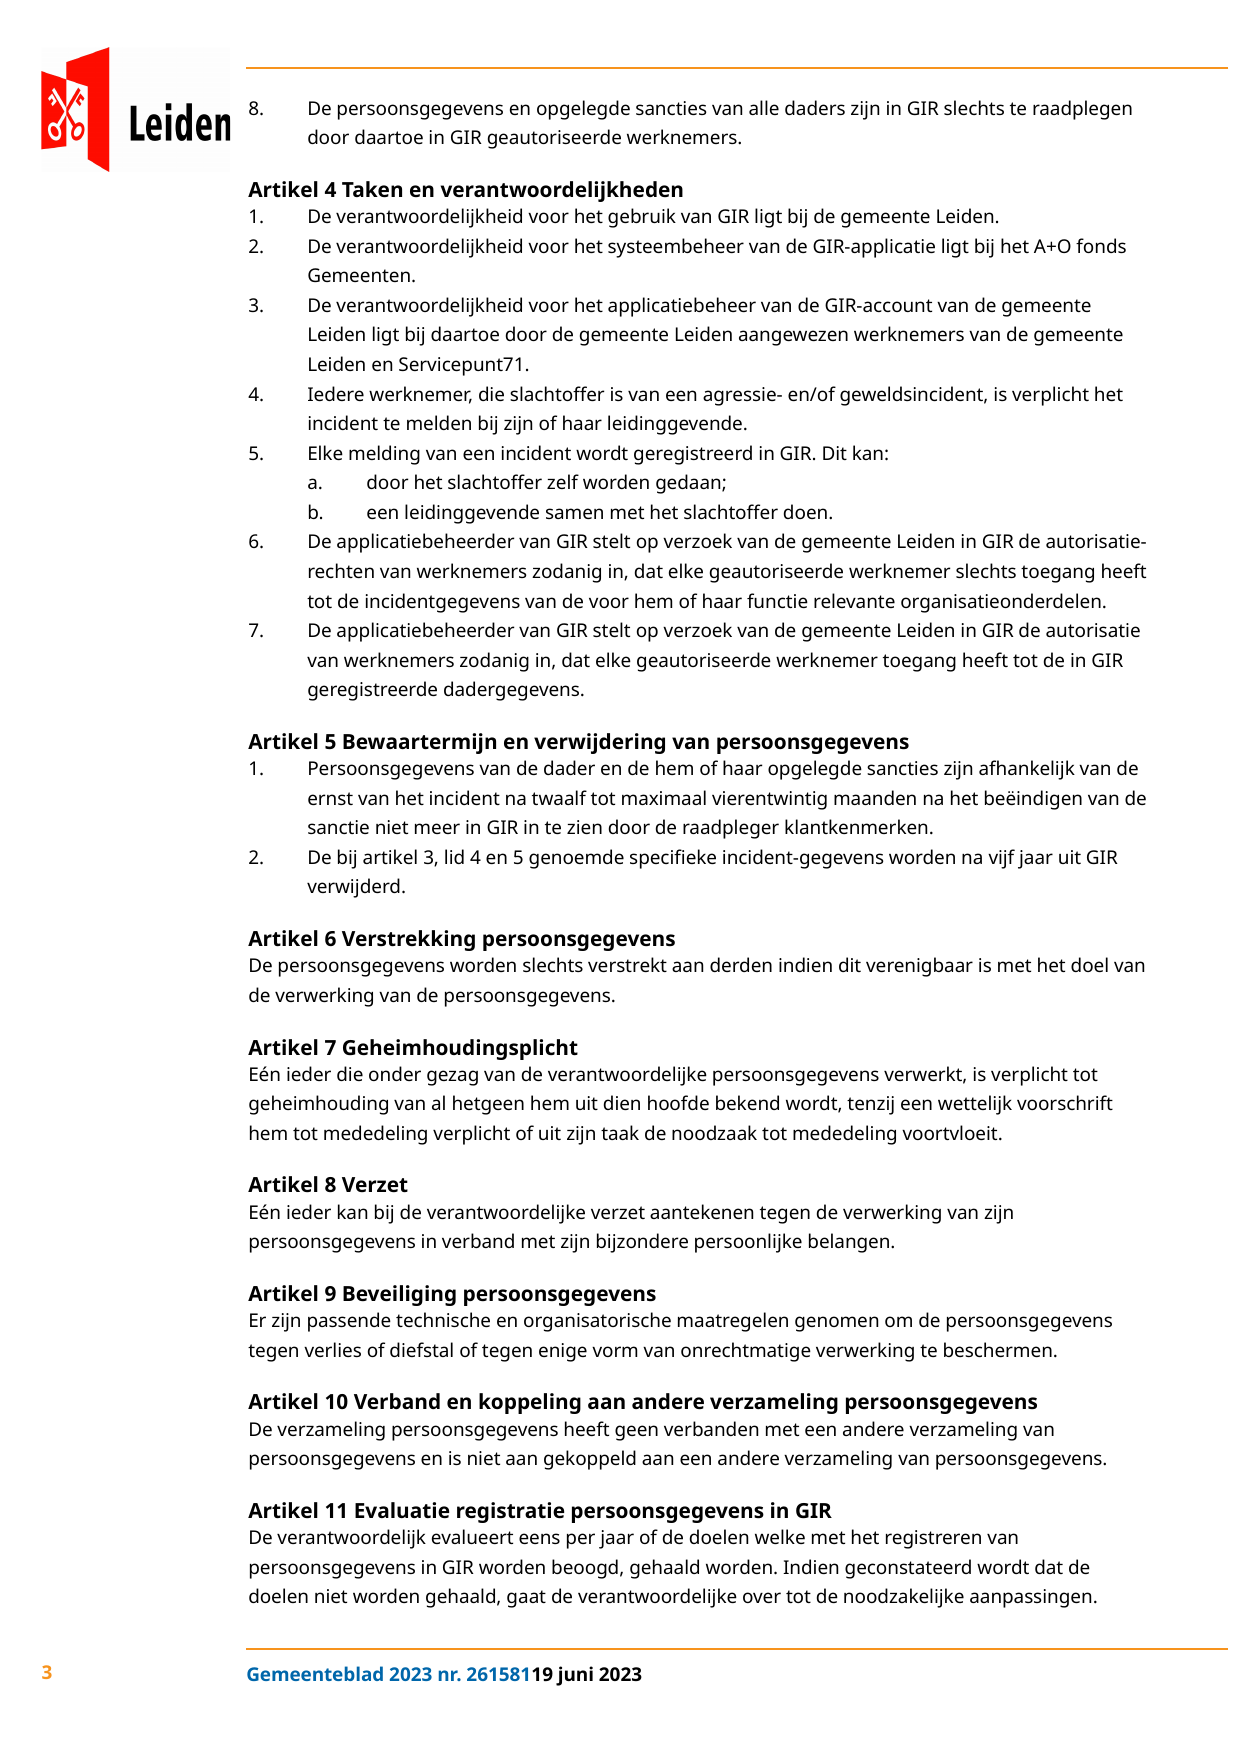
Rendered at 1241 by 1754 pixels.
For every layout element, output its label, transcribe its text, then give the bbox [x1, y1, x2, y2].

list Persoonsgegevens van de dader en de hem of haar opgelegde sancties zijn afhankelijk van de ernst van het incident na twaalf tot maximaal vierentwintig maanden na het beëindigen van de sanctie niet meer in GIR in te zien door de raadpleger klantkenmerken. [248, 755, 1152, 840]
text De persoonsgegevens worden slechts verstrekt aan derden indien dit verenigbaar is met het doel van de verwerking van de persoonsgegevens. [248, 953, 1152, 1008]
text Eén ieder kan bij de verantwoordelijke verzet aantekenen tegen de verwerking van zijn persoonsgegevens in verband met zijn bijzondere persoonlijke belangen. [248, 1199, 1152, 1254]
list De verantwoordelijkheid voor het applicatiebeheer van de GIR-account van de gemeente Leiden ligt bij daartoe door de gemeente Leiden aangewezen werknemers van de gemeente Leiden en Servicepunt71. [248, 292, 1152, 377]
text De verzameling persoonsgegevens heeft geen verbanden met een andere verzameling van persoonsgegevens en is niet aan gekoppeld aan een andere verzameling van persoonsgegevens. [248, 1416, 1152, 1471]
text Artikel 4 Taken en verantwoordelijkheden [248, 175, 1152, 203]
text Artikel 5 Bewaartermijn en verwijdering van persoonsgegevens [248, 727, 1152, 755]
text Artikel 9 Beveiliging persoonsgegevens [248, 1279, 1152, 1307]
list Iedere werknemer, die slachtoffer is van een agressie- en/of geweldsincident, is verplicht het incident te melden bij zijn of haar leidinggevende. [248, 381, 1152, 436]
list Elke melding van een incident wordt geregistreerd in GIR. Dit kan: [248, 440, 1152, 466]
text Eén ieder die onder gezag van de verantwoordelijke persoonsgegevens verwerkt, is verplicht tot geheimhouding van al hetgeen hem uit dien hoofde bekend wordt, tenzij een wettelijk voorschrift hem tot mededeling verplicht of uit zijn taak de noodzaak tot mededeling voortvloeit. [248, 1061, 1152, 1146]
picture [41, 47, 231, 172]
text De verantwoordelijk evalueert eens per jaar of de doelen welke met het registreren van persoonsgegevens in GIR worden beoogd, gehaald worden. Indien geconstateerd wordt dat de doelen niet worden gehaald, gaat de verantwoordelijke over tot de noodzakelijke aanpassingen. [248, 1524, 1152, 1609]
text Artikel 7 Geheimhoudingsplicht [248, 1033, 1152, 1061]
list een leidinggevende samen met het slachtoffer doen. [307, 499, 1152, 525]
list De applicatiebeheerder van GIR stelt op verzoek van de gemeente Leiden in GIR de autorisatie van werknemers zodanig in, dat elke geautoriseerde werknemer toegang heeft tot de in GIR geregistreerde dadergegevens. [248, 617, 1152, 702]
list De verantwoordelijkheid voor het gebruik van GIR ligt bij de gemeente Leiden. [248, 203, 1152, 229]
text Er zijn passende technische en organisatorische maatregelen genomen om de persoonsgegevens tegen verlies of diefstal of tegen enige vorm van onrechtmatige verwerking te beschermen. [248, 1307, 1152, 1363]
text Artikel 11 Evaluatie registratie persoonsgegevens in GIR [248, 1496, 1152, 1524]
list door het slachtoffer zelf worden gedaan; [307, 469, 1152, 495]
list De bij artikel 3, lid 4 en 5 genoemde specifieke incident-gegevens worden na vijf jaar uit GIR verwijderd. [248, 844, 1152, 899]
text Artikel 10 Verband en koppeling aan andere verzameling persoonsgegevens [248, 1387, 1152, 1416]
list De verantwoordelijkheid voor het systeembeheer van de GIR-applicatie ligt bij het A+O fonds Gemeenten. [248, 233, 1152, 288]
list De persoonsgegevens en opgelegde sancties van alle daders zijn in GIR slechts te raadplegen door daartoe in GIR geautoriseerde werknemers. [248, 95, 1152, 150]
list De applicatiebeheerder van GIR stelt op verzoek van de gemeente Leiden in GIR de autorisatie-rechten van werknemers zodanig in, dat elke geautoriseerde werknemer slechts toegang heeft tot de incidentgegevens van de voor hem of haar functie relevante organisatieonderdelen. [248, 529, 1152, 613]
text Artikel 8 Verzet [248, 1171, 1152, 1199]
text Artikel 6 Verstrekking persoonsgegevens [248, 924, 1152, 953]
